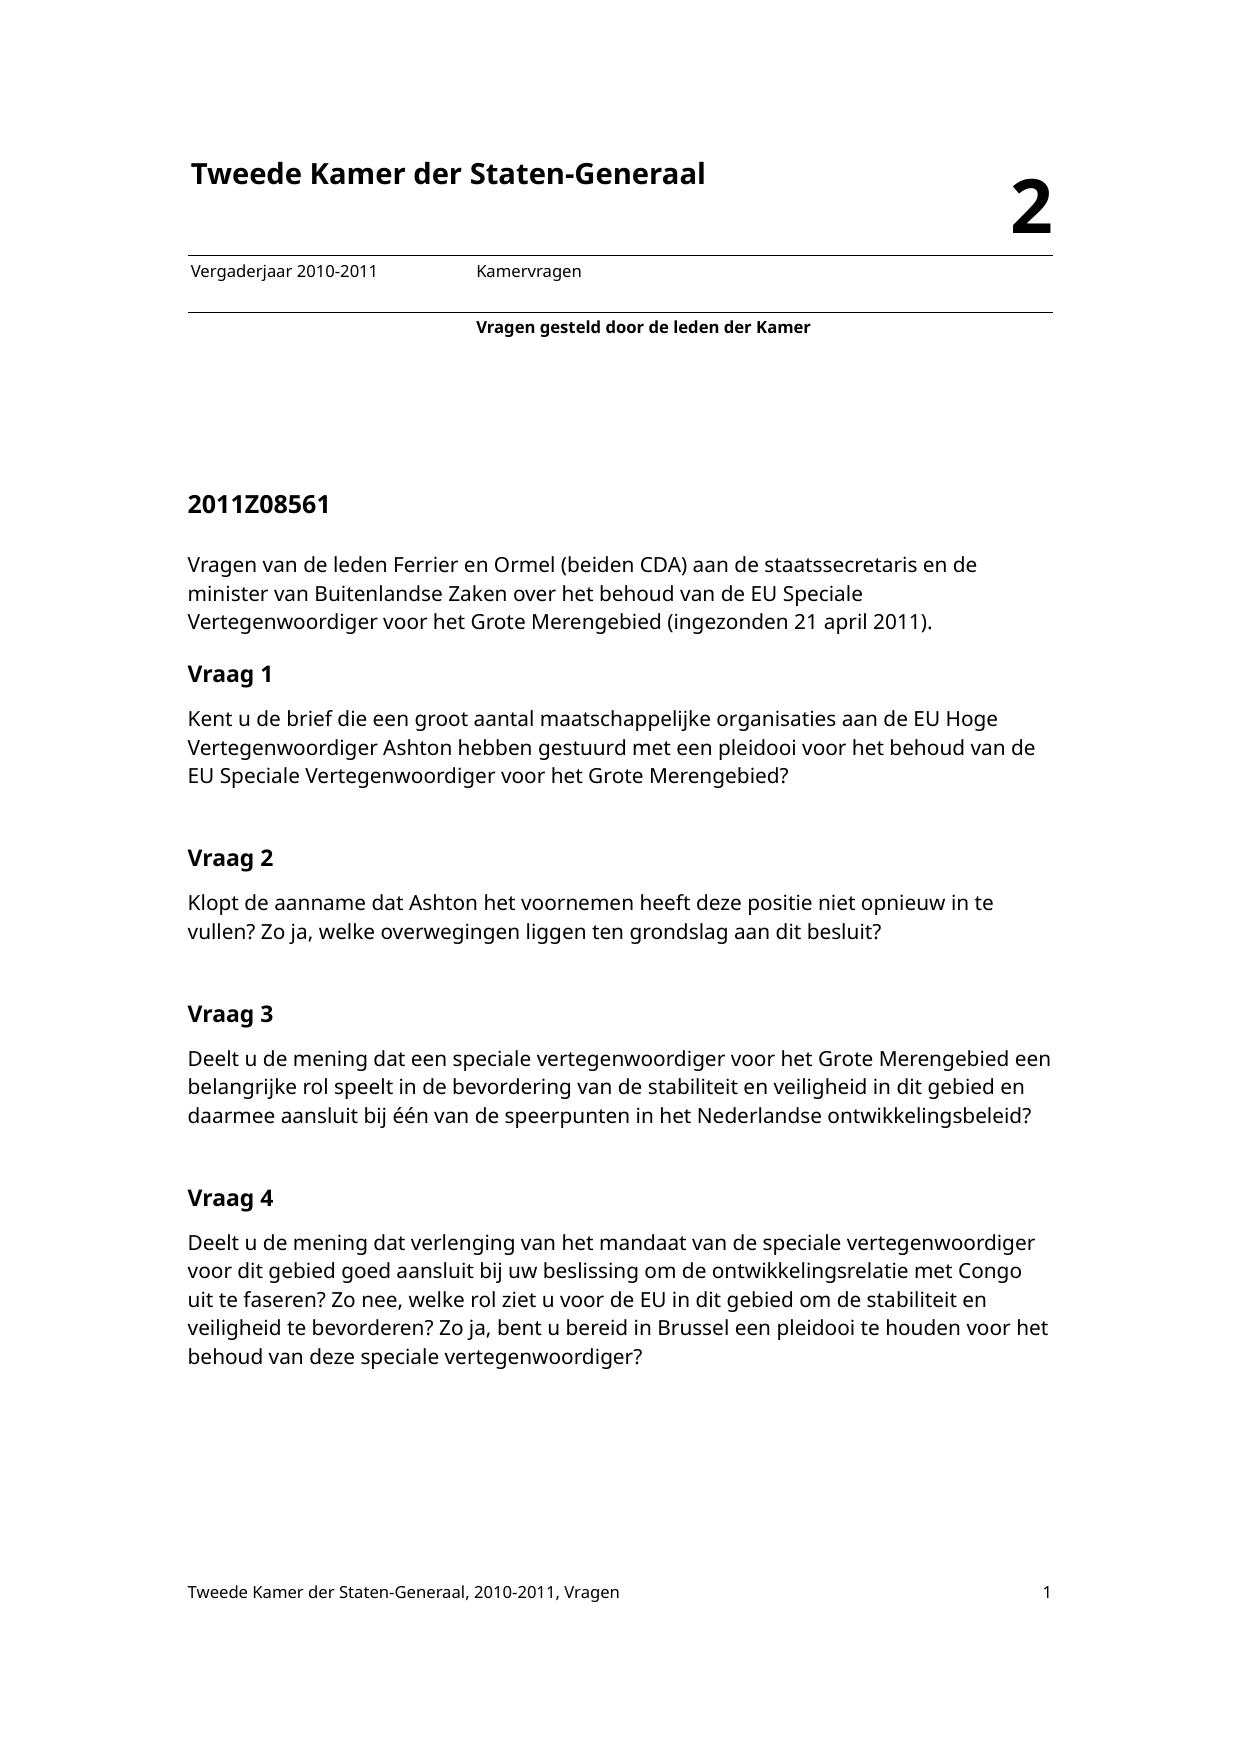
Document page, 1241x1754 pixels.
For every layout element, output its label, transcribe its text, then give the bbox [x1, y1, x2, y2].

text Kent u de brief die een groot aantal maatschappelijke organisaties aan de EU Hoge Vertegenwoordiger Ashton hebben gestuurd met een pleidooi voor het behoud van de EU Speciale Vertegenwoordiger voor het Grote Merengebied? [187, 704, 1053, 790]
table_header 2 [880, 150, 1053, 255]
text Deelt u de mening dat een speciale vertegenwoordiger voor het Grote Merengebied een belangrijke rol speelt in de bevordering van de stabiliteit en veiligheid in dit gebied en daarmee aansluit bij één van de speerpunten in het Nederlandse ontwikkelingsbeleid? [187, 1044, 1053, 1129]
table_cell [188, 313, 473, 339]
table_header Tweede Kamer der Staten-Generaal [188, 150, 879, 255]
table_cell Vergaderjaar 2010-2011 [188, 256, 473, 312]
text Klopt de aanname dat Ashton het voornemen heeft deze positie niet opnieuw in te vullen? Zo ja, welke overwegingen liggen ten grondslag aan dit besluit? [187, 888, 1053, 945]
subtitle Vraag 4 [187, 1182, 1053, 1213]
text Deelt u de mening dat verlenging van het mandaat van de speciale vertegenwoordiger voor dit gebied goed aansluit bij uw beslissing om de ontwikkelingsrelatie met Congo uit te faseren? Zo nee, welke rol ziet u voor de EU in dit gebied om de stabiliteit en veiligheid te bevorderen? Zo ja, bent u bereid in Brussel een pleidooi te houden voor het behoud van deze speciale vertegenwoordiger? [187, 1228, 1053, 1370]
text 2011Z08561 [187, 487, 1053, 521]
text Vragen van de leden Ferrier en Ormel (beiden CDA) aan de staatssecretaris en de minister van Buitenlandse Zaken over het behoud van de EU Speciale Vertegenwoordiger voor het Grote Merengebied (ingezonden 21 april 2011). [187, 550, 1053, 636]
subtitle Vraag 2 [187, 842, 1053, 873]
table_cell Kamervragen [473, 256, 1053, 312]
subtitle Vraag 1 [187, 658, 1053, 689]
subtitle Vraag 3 [187, 998, 1053, 1029]
table_cell Vragen gesteld door de leden der Kamer [473, 313, 1053, 339]
